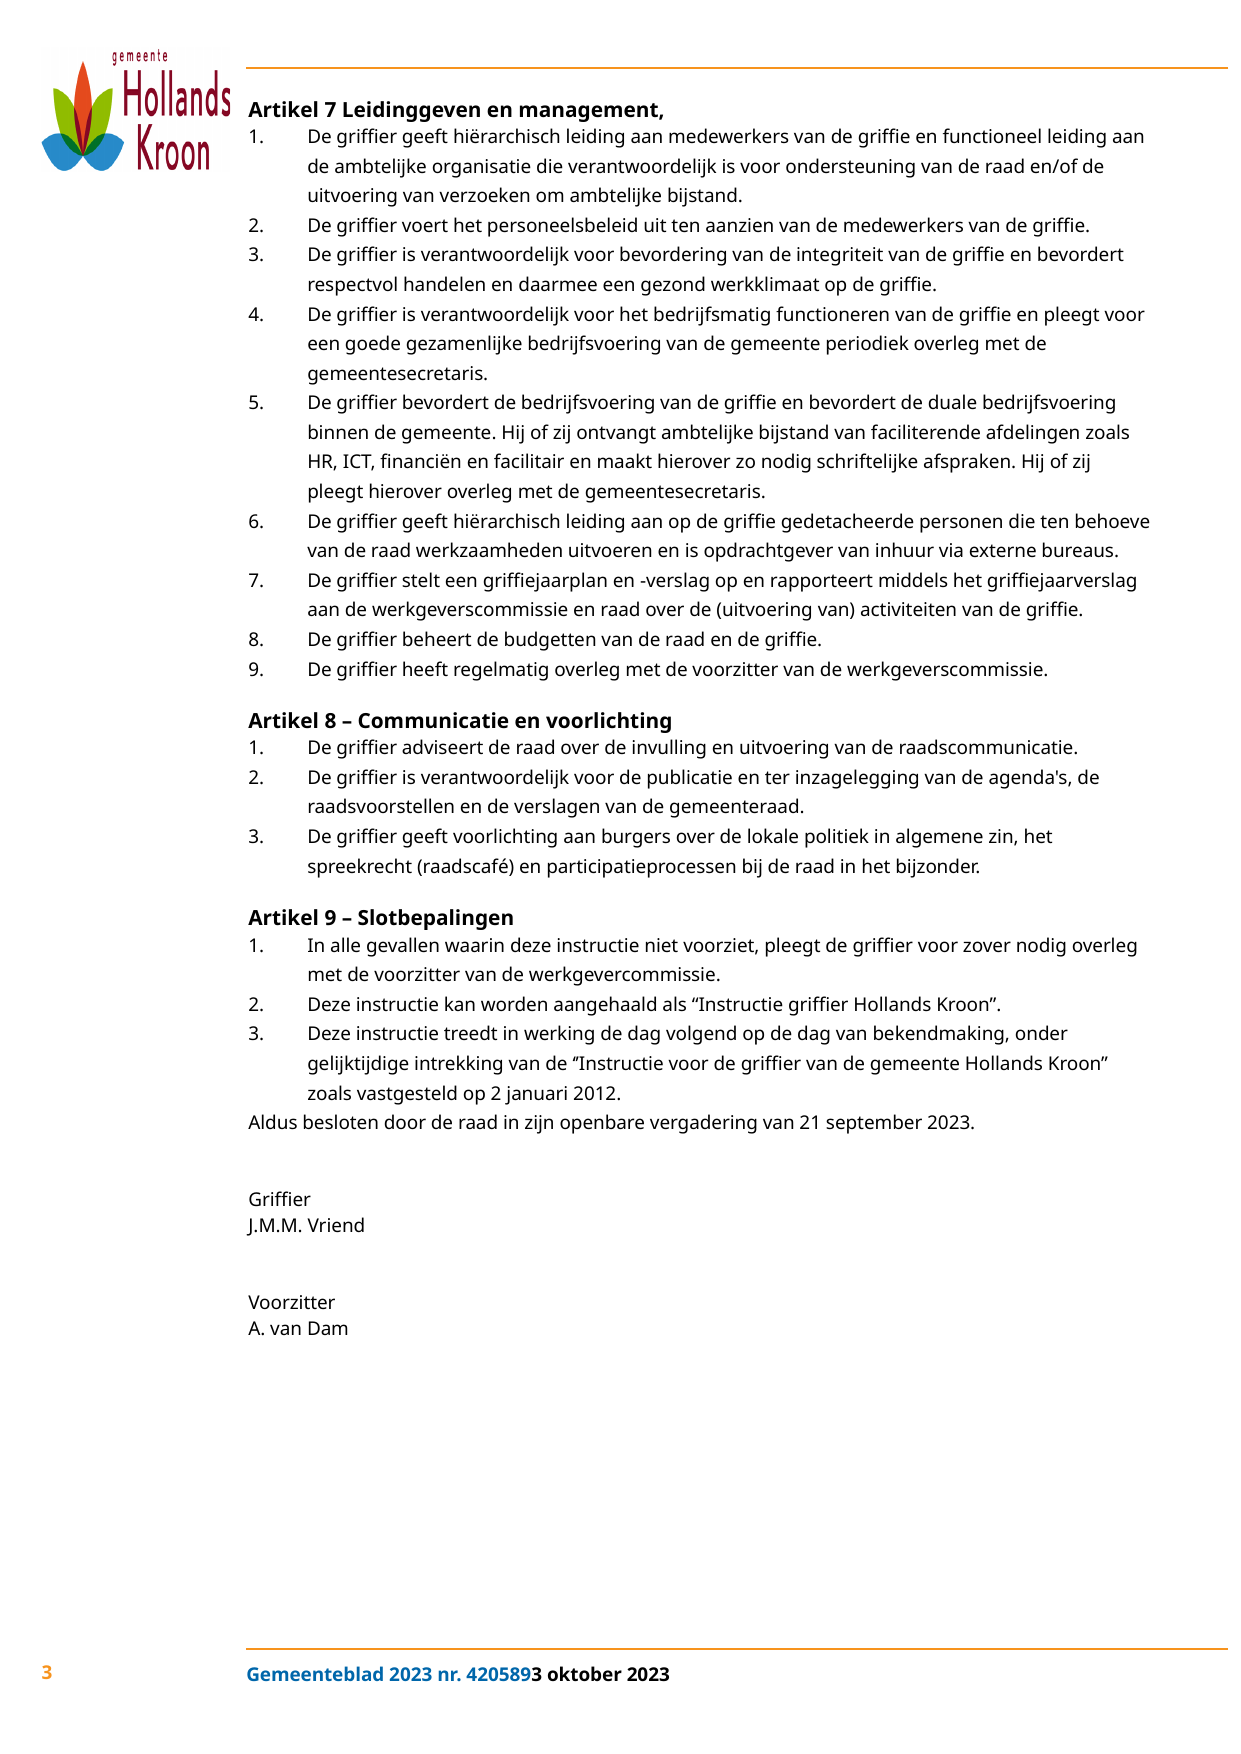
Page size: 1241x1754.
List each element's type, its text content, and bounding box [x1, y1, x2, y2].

list De griffier geeft hiërarchisch leiding aan medewerkers van de griffie en functioneel leiding aan de ambtelijke organisatie die verantwoordelijk is voor ondersteuning van de raad en/of de uitvoering van verzoeken om ambtelijke bijstand. [248, 123, 1152, 208]
picture [41, 47, 231, 172]
list De griffier beheert de budgetten van de raad en de griffie. [248, 626, 1152, 652]
list De griffier geeft voorlichting aan burgers over de lokale politiek in algemene zin, het spreekrecht (raadscafé) en participatieprocessen bij de raad in het bijzonder. [248, 823, 1152, 879]
text Aldus besloten door de raad in zijn openbare vergadering van 21 september 2023. [248, 1109, 1152, 1135]
text Voorzitter [248, 1289, 1152, 1315]
text Artikel 9 – Slotbepalingen [248, 903, 1152, 932]
list In alle gevallen waarin deze instructie niet voorziet, pleegt de griffier voor zover nodig overleg met de voorzitter van de werkgevercommissie. [248, 932, 1152, 987]
list De griffier stelt een griffiejaarplan en -verslag op en rapporteert middels het griffiejaarverslag aan de werkgeverscommissie en raad over de (uitvoering van) activiteiten van de griffie. [248, 567, 1152, 622]
list De griffier is verantwoordelijk voor het bedrijfsmatig functioneren van de griffie en pleegt voor een goede gezamenlijke bedrijfsvoering van de gemeente periodiek overleg met de gemeentesecretaris. [248, 301, 1152, 386]
text Artikel 8 – Communicatie en voorlichting [248, 706, 1152, 734]
list De griffier adviseert de raad over de invulling en uitvoering van de raadscommunicatie. [248, 734, 1152, 760]
list De griffier heeft regelmatig overleg met de voorzitter van de werkgeverscommissie. [248, 656, 1152, 681]
list De griffier geeft hiërarchisch leiding aan op de griffie gedetacheerde personen die ten behoeve van de raad werkzaamheden uitvoeren en is opdrachtgever van inhuur via externe bureaus. [248, 508, 1152, 563]
text A. van Dam [248, 1315, 1152, 1341]
list De griffier is verantwoordelijk voor de publicatie en ter inzagelegging van de agenda's, de raadsvoorstellen en de verslagen van de gemeenteraad. [248, 764, 1152, 819]
list De griffier voert het personeelsbeleid uit ten aanzien van de medewerkers van de griffie. [248, 212, 1152, 238]
list De griffier bevordert de bedrijfsvoering van de griffie en bevordert de duale bedrijfsvoering binnen de gemeente. Hij of zij ontvangt ambtelijke bijstand van faciliterende afdelingen zoals HR, ICT, financiën en facilitair en maakt hierover zo nodig schriftelijke afspraken. Hij of zij pleegt hierover overleg met de gemeentesecretaris. [248, 389, 1152, 504]
list Deze instructie kan worden aangehaald als “Instructie griffier Hollands Kroon”. [248, 991, 1152, 1017]
text Artikel 7 Leidinggeven en management, [248, 95, 1152, 123]
text Griffier [248, 1186, 1152, 1212]
list Deze instructie treedt in werking de dag volgend op de dag van bekendmaking, onder gelijktijdige intrekking van de ‘’Instructie voor de griffier van de gemeente Hollands Kroon” zoals vastgesteld op 2 januari 2012. [248, 1021, 1152, 1105]
list De griffier is verantwoordelijk voor bevordering van de integriteit van de griffie en bevordert respectvol handelen en daarmee een gezond werkklimaat op de griffie. [248, 242, 1152, 297]
text J.M.M. Vriend [248, 1212, 1152, 1238]
